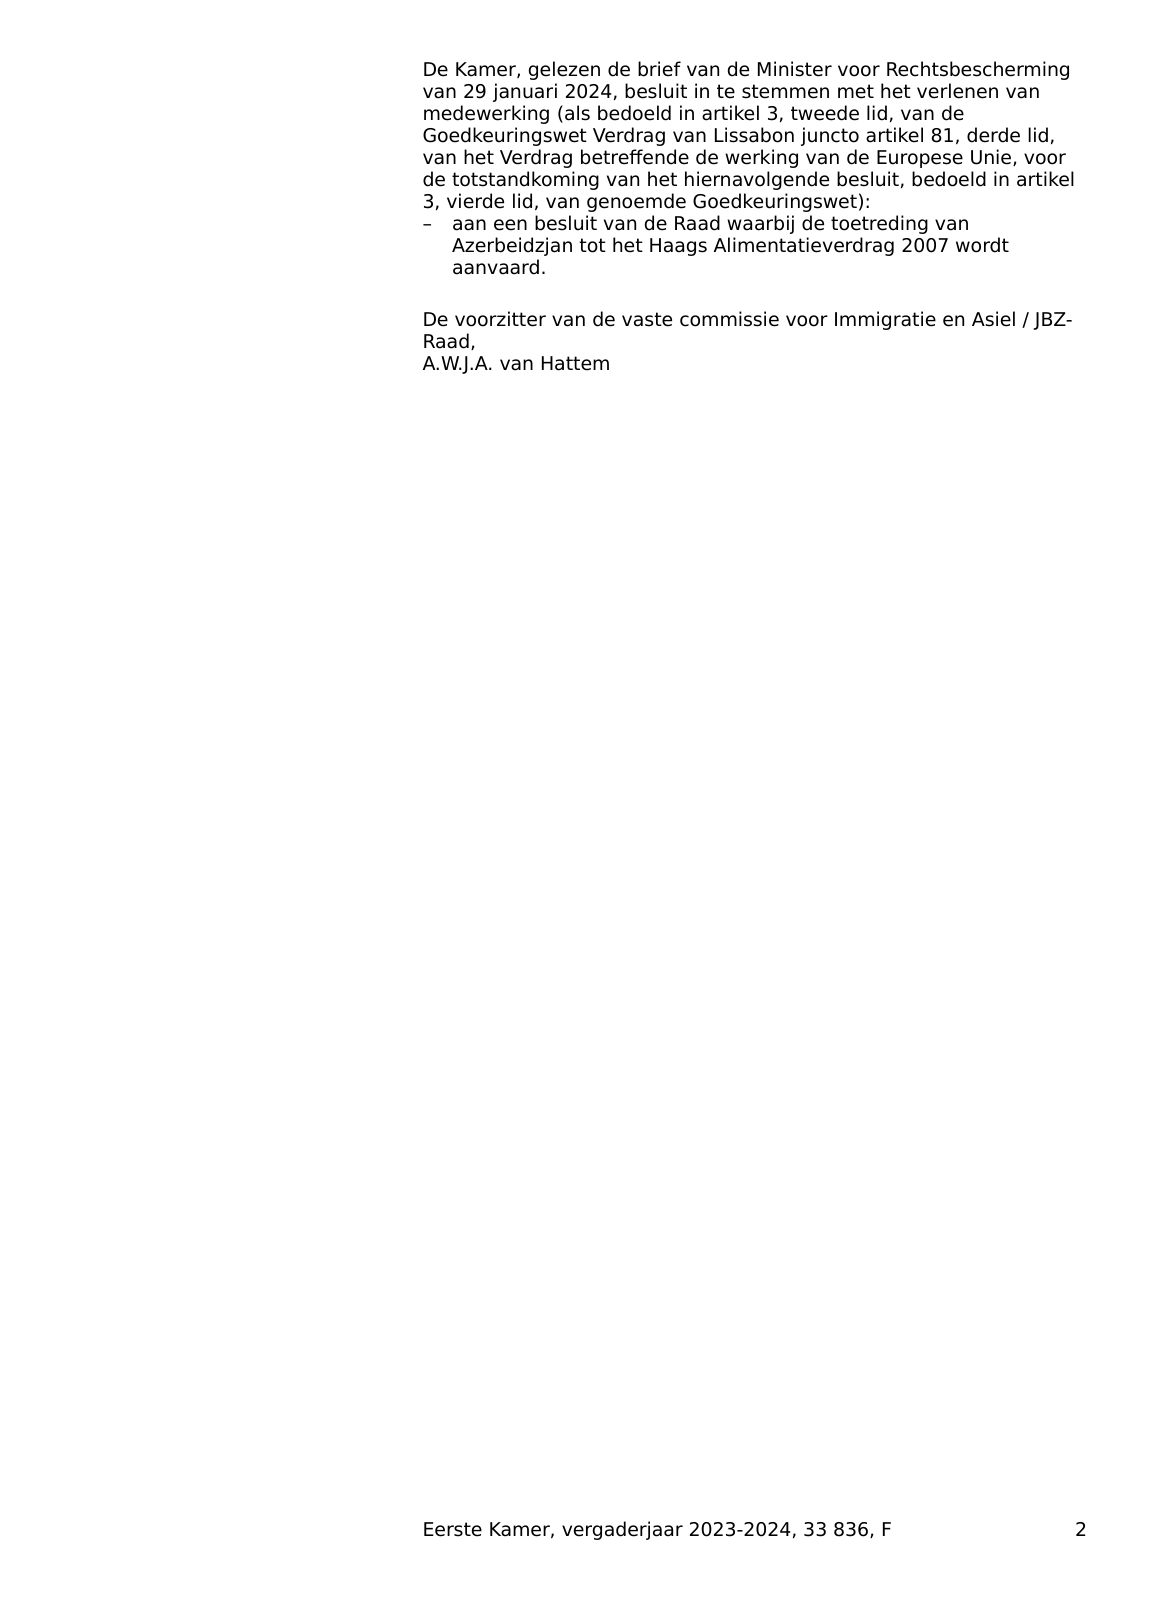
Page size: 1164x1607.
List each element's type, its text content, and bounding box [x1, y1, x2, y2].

text – aan een besluit van de Raad waarbij de toetreding van Azerbeidzjan tot het Haags Alimentatieverdrag 2007 wordt aanvaard. [422, 213, 1087, 279]
text De voorzitter van de vaste commissie voor Immigratie en Asiel / JBZ-Raad, A.W.J.A. van Hattem [422, 309, 1087, 375]
text De Kamer, gelezen de brief van de Minister voor Rechtsbescherming van 29 januari 2024, besluit in te stemmen met het verlenen van medewerking (als bedoeld in artikel 3, tweede lid, van de Goedkeuringswet Verdrag van Lissabon juncto artikel 81, derde lid, van het Verdrag betreffende de werking van de Europese Unie, voor de totstandkoming van het hiernavolgende besluit, bedoeld in artikel 3, vierde lid, van genoemde Goedkeuringswet): [422, 59, 1087, 213]
